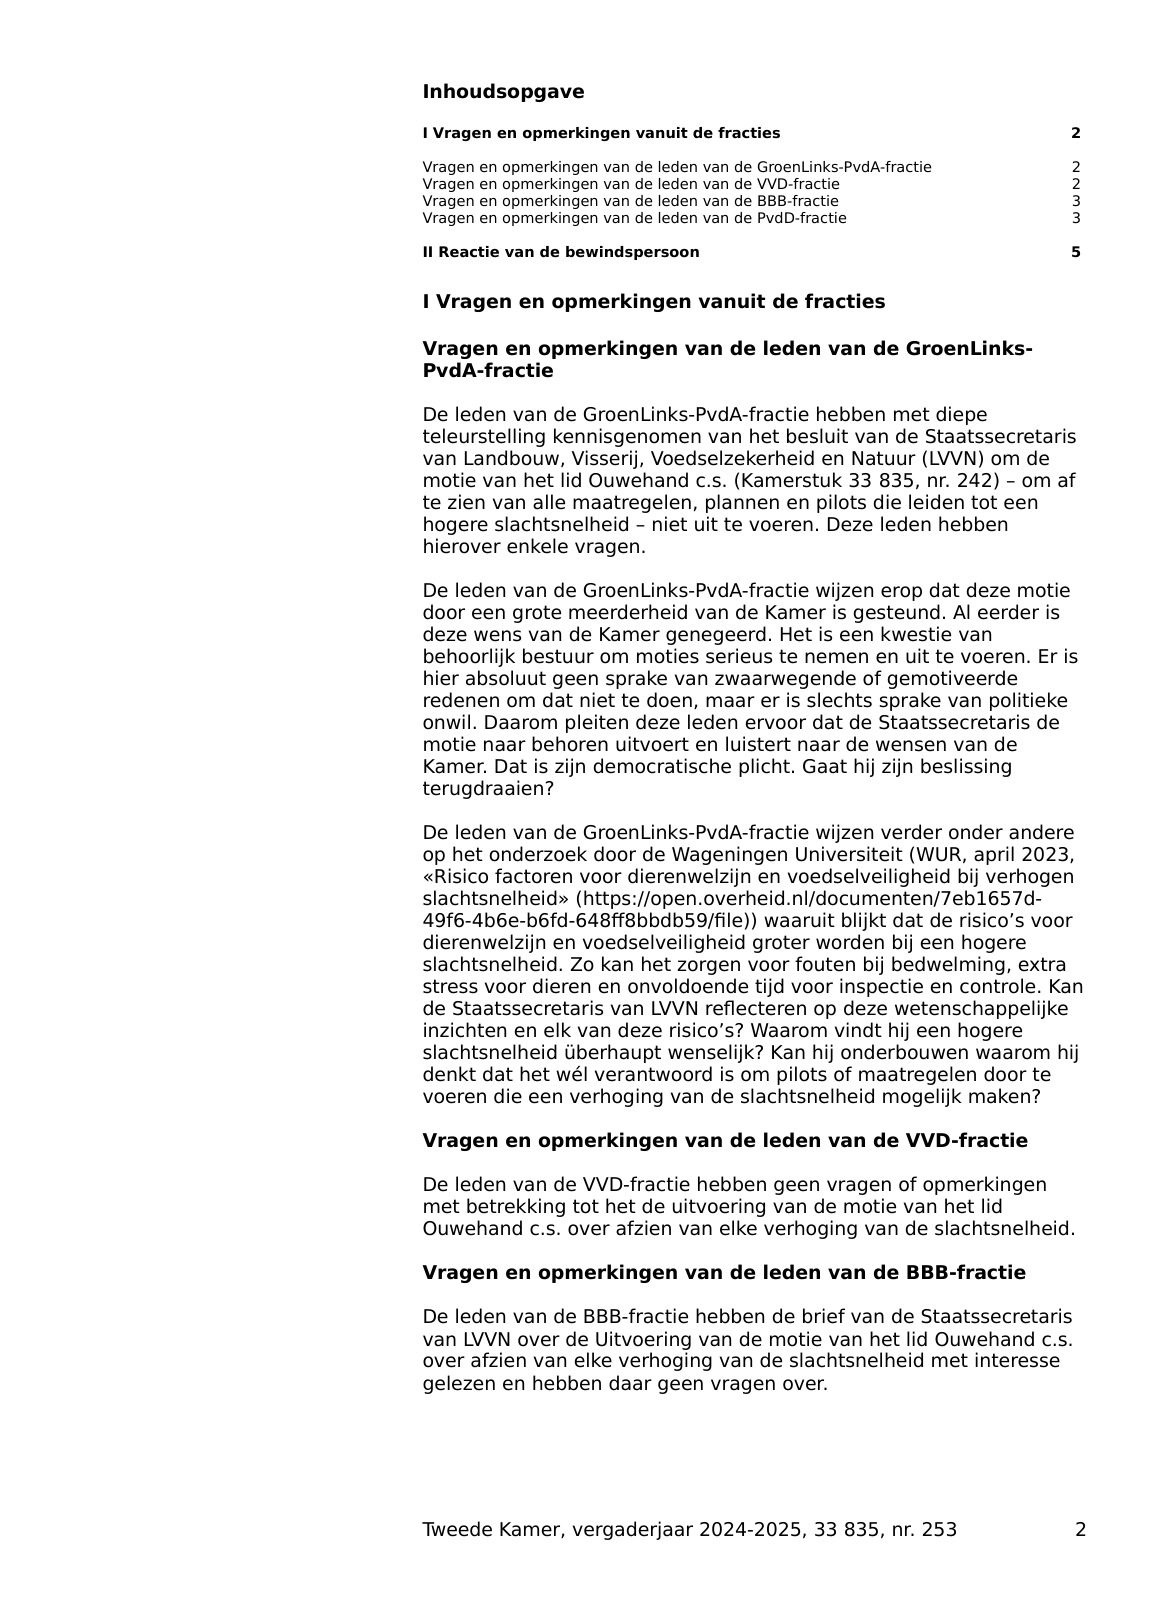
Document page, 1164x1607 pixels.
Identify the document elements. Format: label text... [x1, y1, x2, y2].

subtitle I Vragen en opmerkingen vanuit de fracties [422, 291, 1087, 313]
text De leden van de GroenLinks-PvdA-fractie wijzen erop dat deze motie door een grote meerderheid van de Kamer is gesteund. Al eerder is deze wens van de Kamer genegeerd. Het is een kwestie van behoorlijk bestuur om moties serieus te nemen en uit te voeren. Er is hier absoluut geen sprake van zwaarwegende of gemotiveerde redenen om dat niet te doen, maar er is slechts sprake van politieke onwil. Daarom pleiten deze leden ervoor dat de Staatssecretaris de motie naar behoren uitvoert en luistert naar de wensen van de Kamer. Dat is zijn democratische plicht. Gaat hij zijn beslissing terugdraaien? [422, 580, 1087, 800]
table_cell Vragen en opmerkingen van de leden van de BBB-fractie [422, 193, 1013, 210]
table_cell [1013, 227, 1087, 244]
subtitle Inhoudsopgave [422, 81, 1087, 103]
table_cell [422, 227, 1013, 244]
subtitle Vragen en opmerkingen van de leden van de VVD-fractie [422, 1130, 1087, 1152]
table_cell 2 [1013, 176, 1087, 193]
subtitle Vragen en opmerkingen van de leden van de BBB-fractie [422, 1262, 1087, 1284]
table_cell 2 [1013, 159, 1087, 176]
table_cell 3 [1013, 210, 1087, 227]
table_cell Vragen en opmerkingen van de leden van de PvdD-fractie [422, 210, 1013, 227]
table_cell Vragen en opmerkingen van de leden van de GroenLinks-PvdA-fractie [422, 159, 1013, 176]
table_cell [422, 142, 1013, 159]
text De leden van de VVD-fractie hebben geen vragen of opmerkingen met betrekking tot het de uitvoering van de motie van het lid Ouwehand c.s. over afzien van elke verhoging van de slachtsnelheid. [422, 1174, 1087, 1240]
subtitle Vragen en opmerkingen van de leden van de GroenLinks-PvdA-fractie [422, 338, 1087, 382]
table_header I Vragen en opmerkingen vanuit de fracties [422, 125, 1013, 142]
table_cell [1013, 142, 1087, 159]
text De leden van de BBB-fractie hebben de brief van de Staatssecretaris van LVVN over de Uitvoering van de motie van het lid Ouwehand c.s. over afzien van elke verhoging van de slachtsnelheid met interesse gelezen en hebben daar geen vragen over. [422, 1306, 1087, 1394]
table_cell II Reactie van de bewindspersoon [422, 244, 1013, 261]
table_cell Vragen en opmerkingen van de leden van de VVD-fractie [422, 176, 1013, 193]
table_cell 5 [1013, 244, 1087, 261]
table_header 2 [1013, 125, 1087, 142]
text De leden van de GroenLinks-PvdA-fractie hebben met diepe teleurstelling kennisgenomen van het besluit van de Staatssecretaris van Landbouw, Visserij, Voedselzekerheid en Natuur (LVVN) om de motie van het lid Ouwehand c.s. (Kamerstuk 33 835, nr. 242) – om af te zien van alle maatregelen, plannen en pilots die leiden tot een hogere slachtsnelheid – niet uit te voeren. Deze leden hebben hierover enkele vragen. [422, 404, 1087, 558]
table_cell 3 [1013, 193, 1087, 210]
text De leden van de GroenLinks-PvdA-fractie wijzen verder onder andere op het onderzoek door de Wageningen Universiteit (WUR, april 2023, «Risico factoren voor dierenwelzijn en voedselveiligheid bij verhogen slachtsnelheid» (https://open.overheid.nl/documenten/7eb1657d-49f6-4b6e-b6fd-648ff8bbdb59/file)) waaruit blijkt dat de risico’s voor dierenwelzijn en voedselveiligheid groter worden bij een hogere slachtsnelheid. Zo kan het zorgen voor fouten bij bedwelming, extra stress voor dieren en onvoldoende tijd voor inspectie en controle. Kan de Staatssecretaris van LVVN reflecteren op deze wetenschappelijke inzichten en elk van deze risico’s? Waarom vindt hij een hogere slachtsnelheid überhaupt wenselijk? Kan hij onderbouwen waarom hij denkt dat het wél verantwoord is om pilots of maatregelen door te voeren die een verhoging van de slachtsnelheid mogelijk maken? [422, 822, 1087, 1108]
